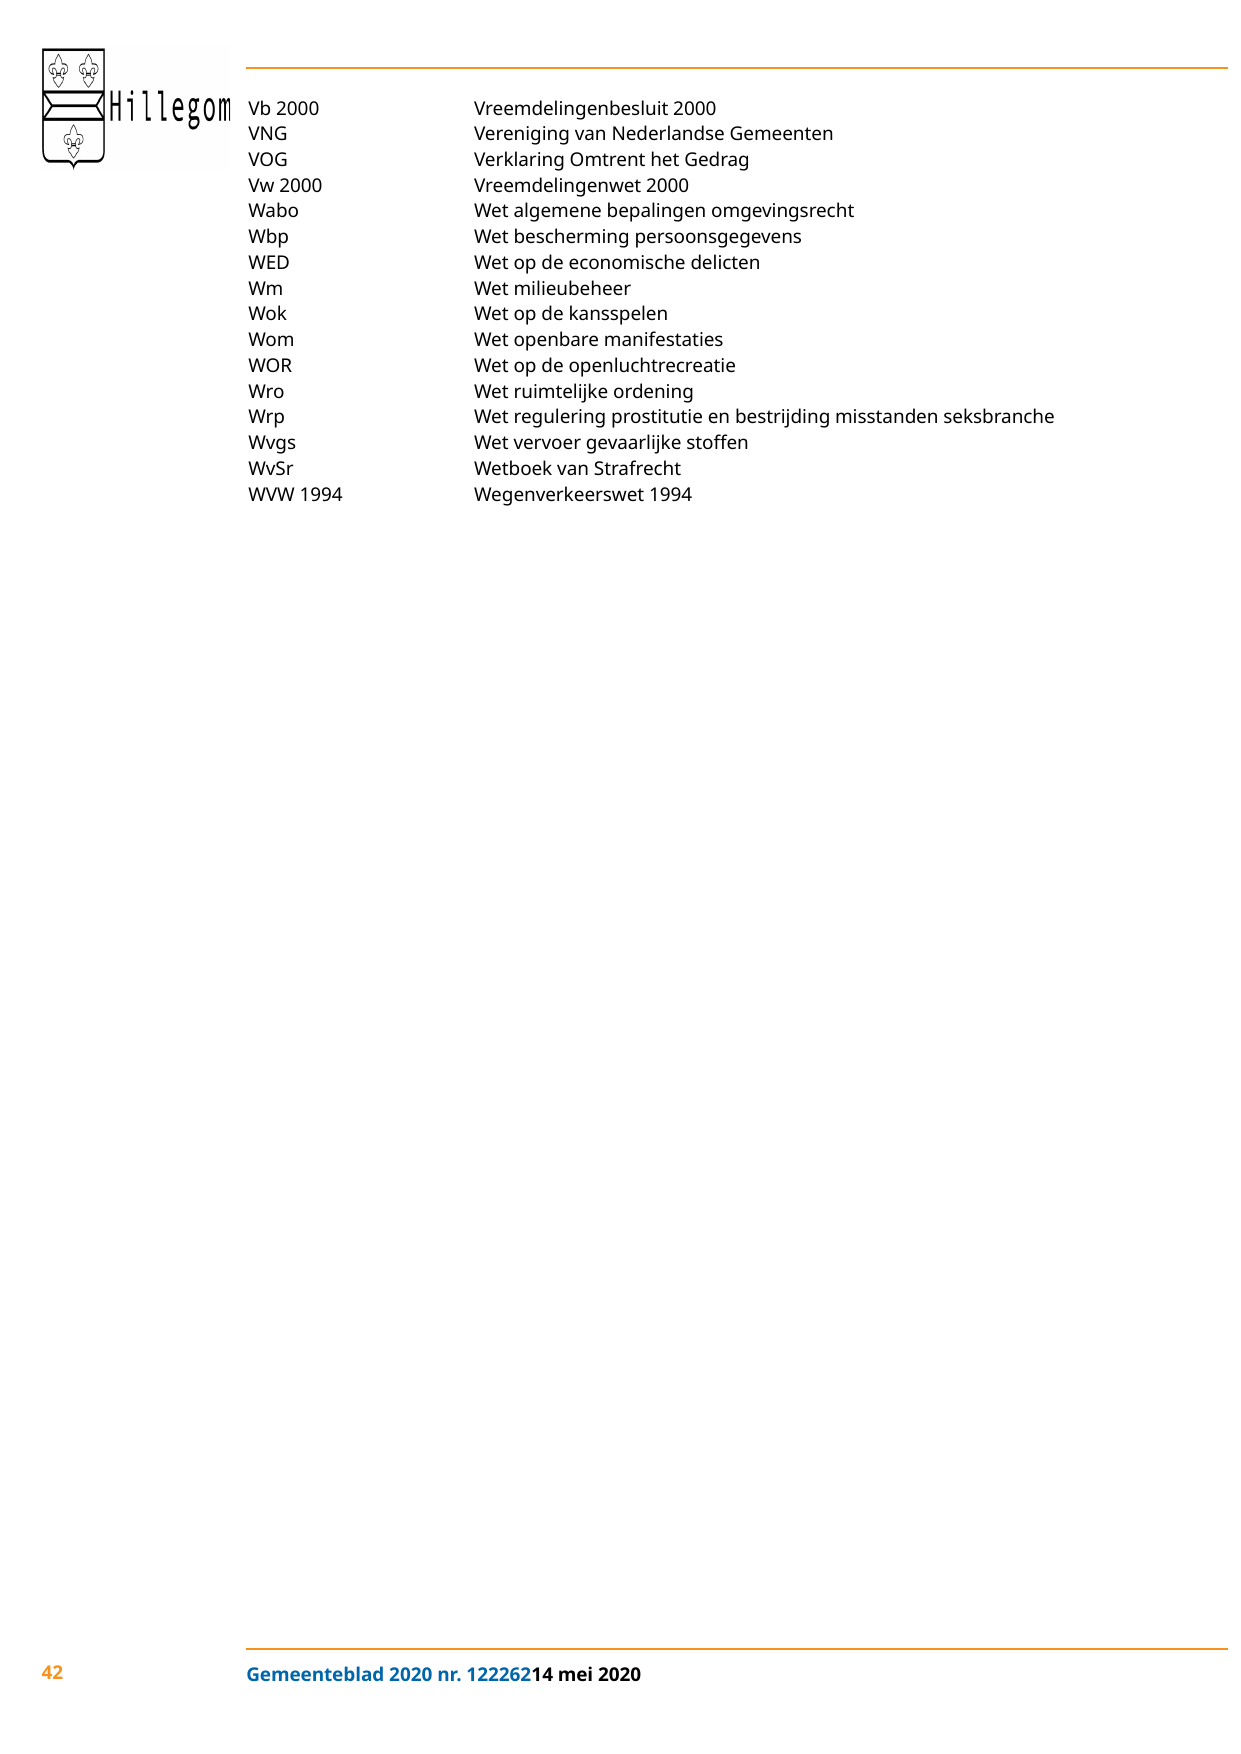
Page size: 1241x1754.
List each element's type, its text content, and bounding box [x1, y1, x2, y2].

table_cell Vereniging van Nederlandse Gemeenten [474, 121, 1152, 146]
table_cell Wabo [248, 198, 474, 223]
table_cell Wet regulering prostitutie en bestrijding misstanden seksbranche [474, 404, 1152, 429]
table_cell Vw 2000 [248, 172, 474, 198]
table_cell Wok [248, 301, 474, 326]
table_cell Verklaring Omtrent het Gedrag [474, 146, 1152, 172]
table_cell VOG [248, 146, 474, 172]
table_cell WvSr [248, 455, 474, 481]
table_cell Wet op de economische delicten [474, 249, 1152, 275]
table_cell Wegenverkeerswet 1994 [474, 481, 1152, 506]
table_cell WVW 1994 [248, 481, 474, 506]
table_cell Wbp [248, 224, 474, 249]
table_cell Wet vervoer gevaarlijke stoffen [474, 429, 1152, 455]
table_cell Wom [248, 326, 474, 352]
table_cell WED [248, 249, 474, 275]
table_cell Wet op de openluchtrecreatie [474, 352, 1152, 378]
table_cell Wrp [248, 404, 474, 429]
table_cell Wvgs [248, 429, 474, 455]
table_cell Wro [248, 378, 474, 403]
table_cell Wet algemene bepalingen omgevingsrecht [474, 198, 1152, 223]
table_cell Wet op de kansspelen [474, 301, 1152, 326]
table_cell Wet bescherming persoonsgegevens [474, 224, 1152, 249]
table_cell Vb 2000 [248, 95, 474, 121]
table_cell Vreemdelingenwet 2000 [474, 172, 1152, 198]
table_cell Vreemdelingenbesluit 2000 [474, 95, 1152, 121]
table_cell Wet milieubeheer [474, 275, 1152, 301]
picture [41, 47, 231, 172]
table_cell Wm [248, 275, 474, 301]
table_cell Wetboek van Strafrecht [474, 455, 1152, 481]
table_cell Wet openbare manifestaties [474, 326, 1152, 352]
table_cell Wet ruimtelijke ordening [474, 378, 1152, 403]
table_cell VNG [248, 121, 474, 146]
table_cell WOR [248, 352, 474, 378]
